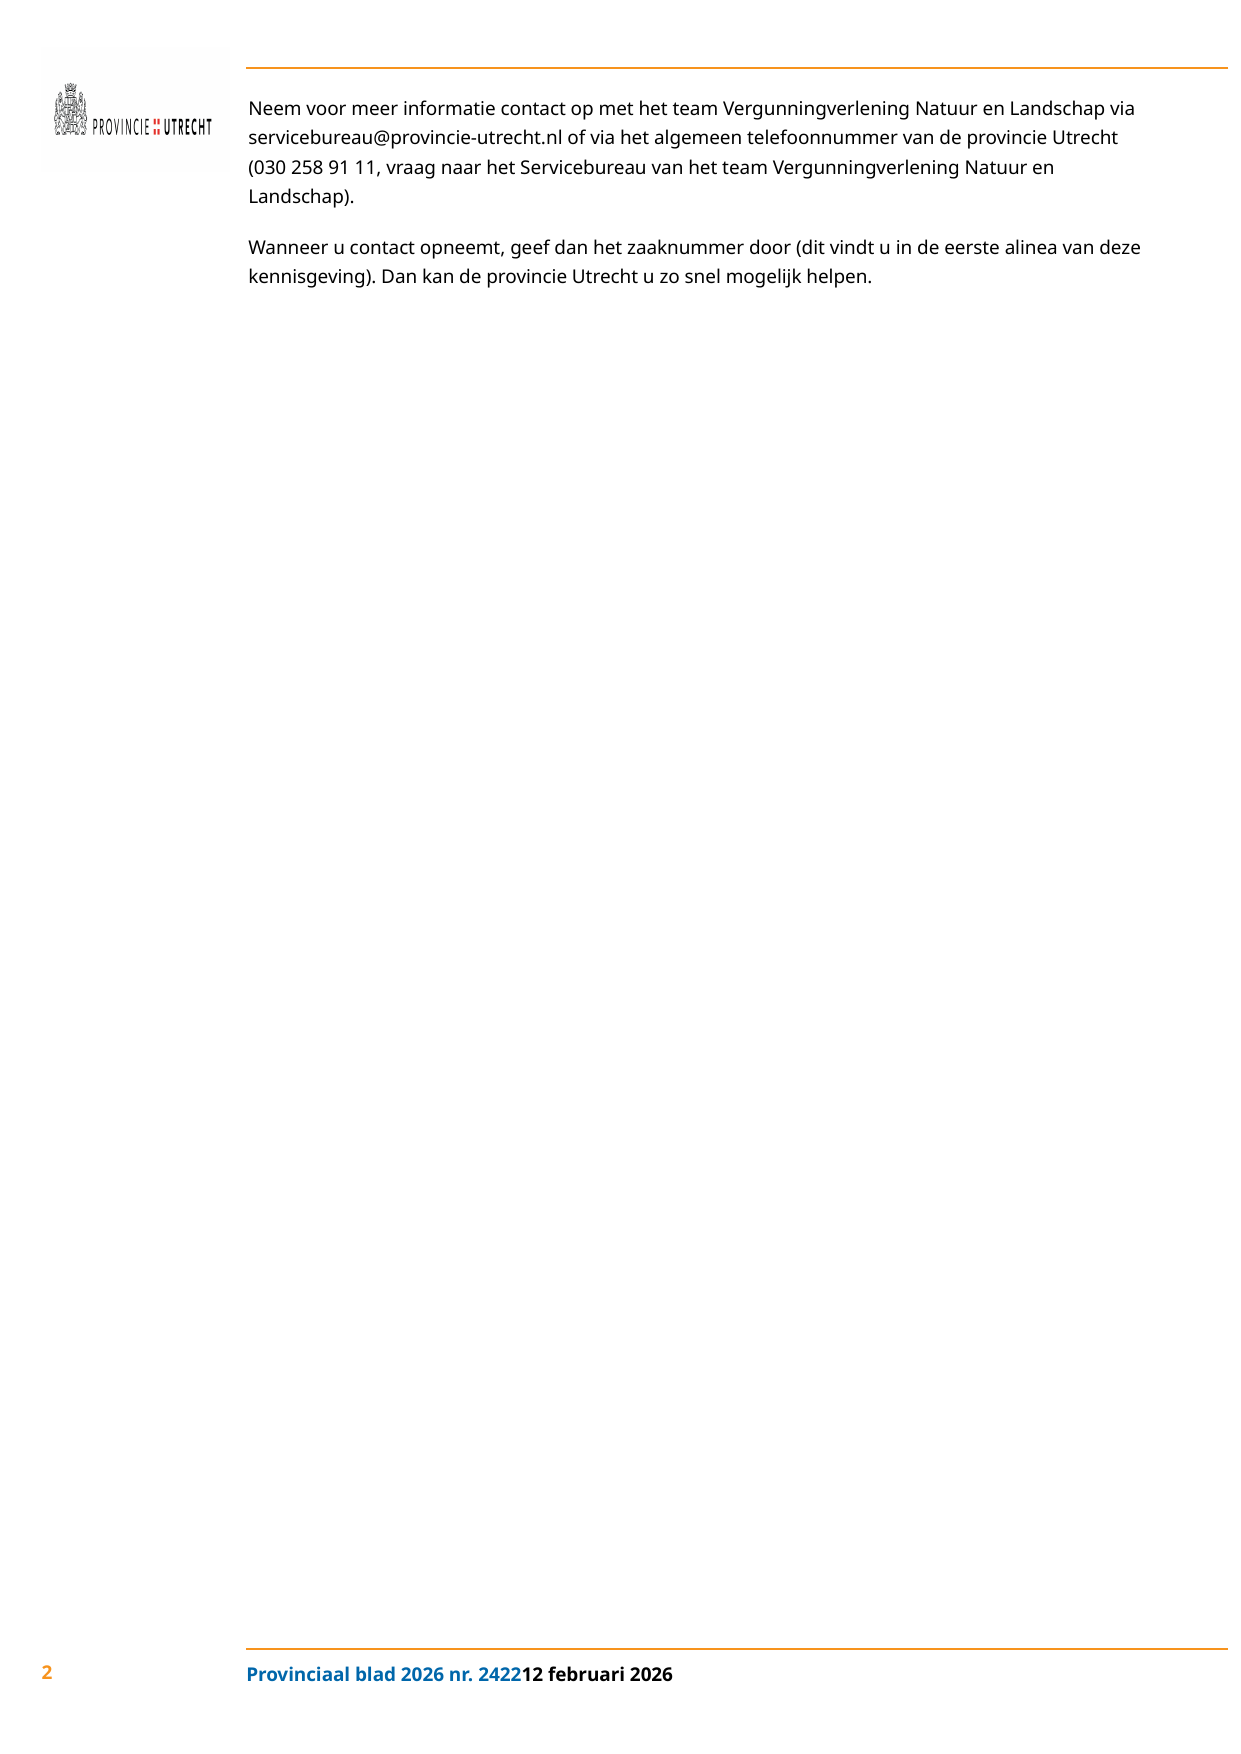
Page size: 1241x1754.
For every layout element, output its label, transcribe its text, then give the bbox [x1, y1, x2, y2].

text Neem voor meer informatie contact op met het team Vergunningverlening Natuur en Landschap via servicebureau@provincie-utrecht.nl of via het algemeen telefoonnummer van de provincie Utrecht (030 258 91 11, vraag naar het Servicebureau van het team Vergunningverlening Natuur en Landschap). [248, 95, 1152, 209]
picture [41, 47, 231, 172]
text Wanneer u contact opneemt, geef dan het zaaknummer door (dit vindt u in de eerste alinea van deze kennisgeving). Dan kan de provincie Utrecht u zo snel mogelijk helpen. [248, 234, 1152, 289]
